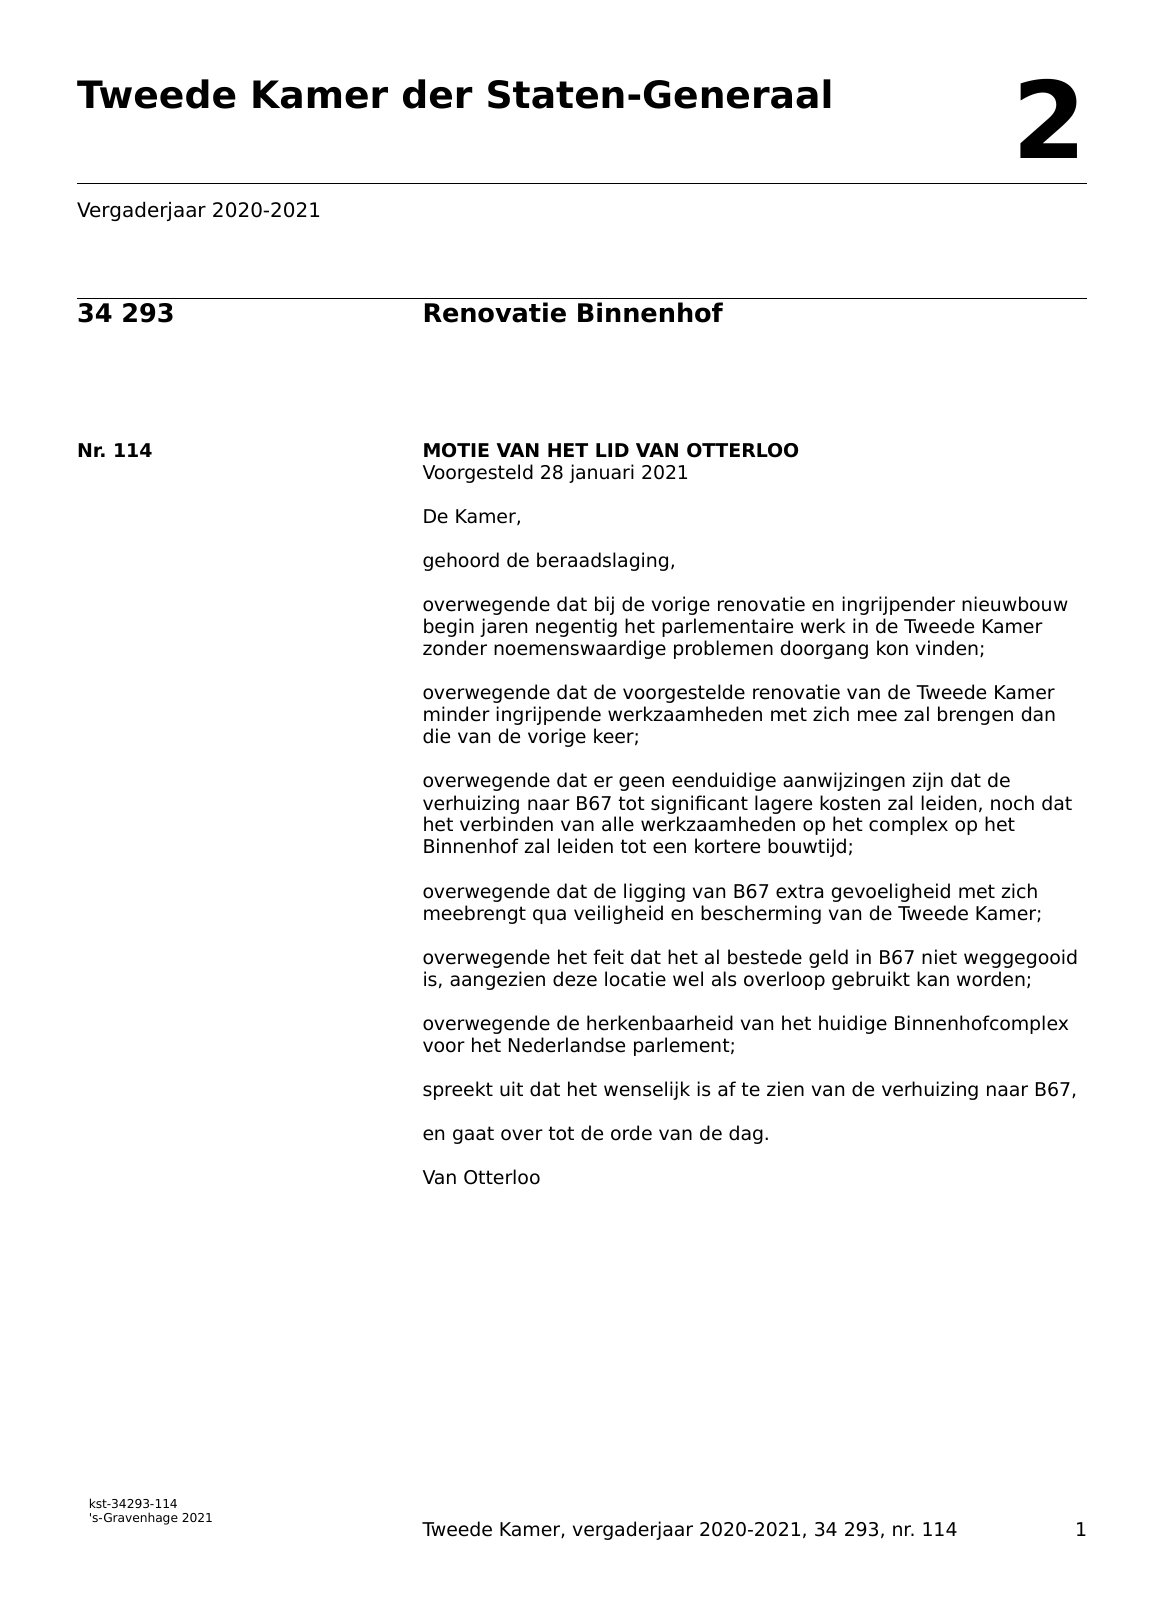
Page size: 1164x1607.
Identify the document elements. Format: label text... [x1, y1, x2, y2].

text gehoord de beraadslaging, [422, 550, 1087, 572]
table_header 2 [886, 59, 1087, 183]
text overwegende dat bij de vorige renovatie en ingrijpender nieuwbouw begin jaren negentig het parlementaire werk in de Tweede Kamer zonder noemenswaardige problemen doorgang kon vinden; [422, 594, 1087, 660]
table_cell Vergaderjaar 2020-2021 [77, 184, 1087, 298]
text kst-34293-114 [88, 1497, 323, 1511]
text De Kamer, [422, 506, 1087, 528]
subtitle 34 293 Renovatie Binnenhof [77, 299, 1087, 329]
text en gaat over tot de orde van de dag. [422, 1123, 1087, 1145]
text spreekt uit dat het wenselijk is af te zien van de verhuizing naar B67, [422, 1079, 1087, 1101]
text overwegende het feit dat het al bestede geld in B67 niet weggegooid is, aangezien deze locatie wel als overloop gebruikt kan worden; [422, 947, 1087, 991]
text Voorgesteld 28 januari 2021 [422, 462, 1087, 484]
text 's-Gravenhage 2021 [88, 1511, 323, 1525]
subtitle Nr. 114 MOTIE VAN HET LID VAN OTTERLOO [77, 440, 1087, 462]
text overwegende de herkenbaarheid van het huidige Binnenhofcomplex voor het Nederlandse parlement; [422, 1013, 1087, 1057]
text overwegende dat de voorgestelde renovatie van de Tweede Kamer minder ingrijpende werkzaamheden met zich mee zal brengen dan die van de vorige keer; [422, 682, 1087, 748]
text Van Otterloo [422, 1167, 1087, 1189]
text overwegende dat de ligging van B67 extra gevoeligheid met zich meebrengt qua veiligheid en bescherming van de Tweede Kamer; [422, 881, 1087, 924]
table_header Tweede Kamer der Staten-Generaal [77, 59, 886, 183]
text overwegende dat er geen eenduidige aanwijzingen zijn dat de verhuizing naar B67 tot significant lagere kosten zal leiden, noch dat het verbinden van alle werkzaamheden op het complex op het Binnenhof zal leiden tot een kortere bouwtijd; [422, 770, 1087, 858]
